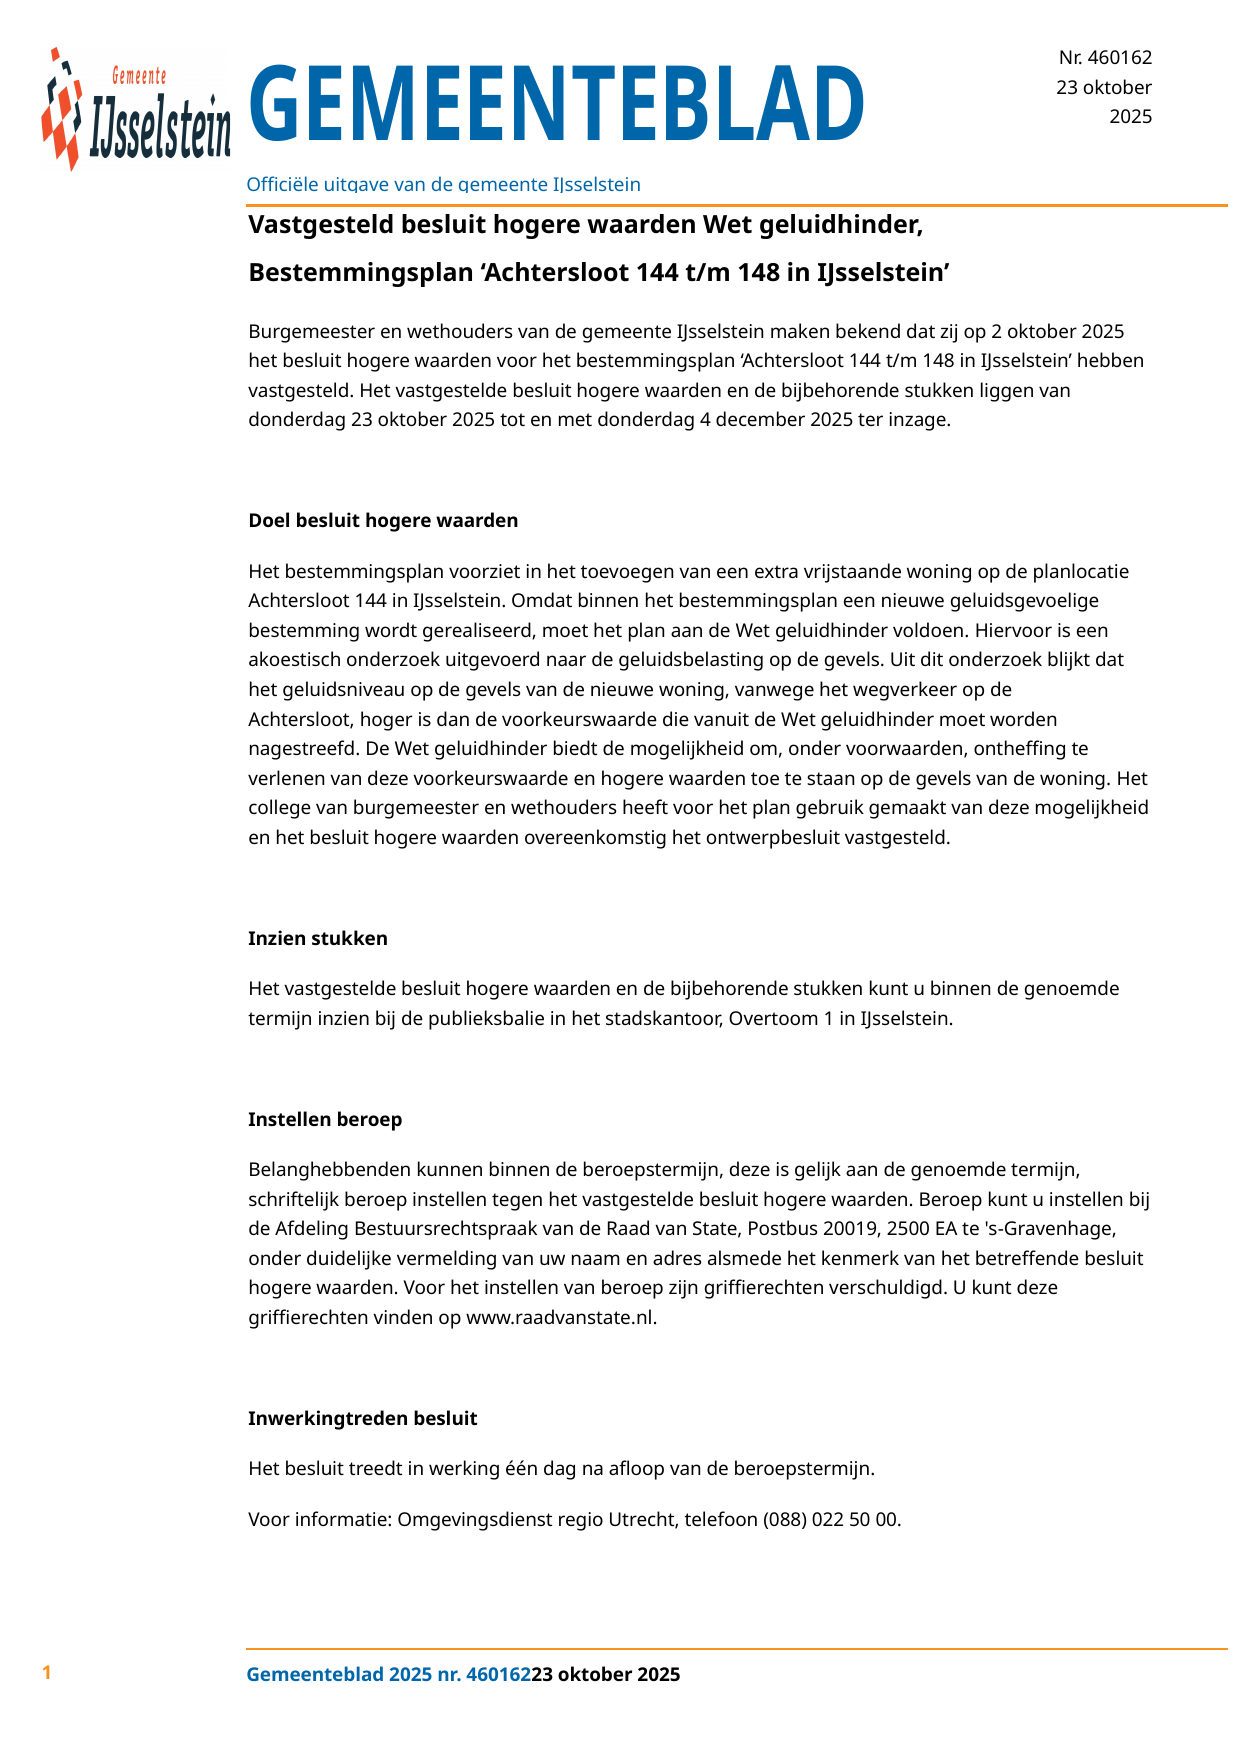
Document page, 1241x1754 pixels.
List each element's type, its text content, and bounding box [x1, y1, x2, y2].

text Het bestemmingsplan voorziet in het toevoegen van een extra vrijstaande woning op de planlocatie Achtersloot 144 in IJsselstein. Omdat binnen het bestemmingsplan een nieuwe geluidsgevoelige bestemming wordt gerealiseerd, moet het plan aan de Wet geluidhinder voldoen. Hiervoor is een akoestisch onderzoek uitgevoerd naar de geluidsbelasting op de gevels. Uit dit onderzoek blijkt dat het geluidsniveau op de gevels van de nieuwe woning, vanwege het wegverkeer op de Achtersloot, hoger is dan de voorkeurs­waarde die vanuit de Wet geluidhinder moet worden nagestreefd. De Wet geluidhinder biedt de mogelijkheid om, onder voorwaarden, ontheffing te verlenen van deze voorkeurswaarde en hogere waarden toe te staan op de gevels van de woning. Het college van burgemeester en wethouders heeft voor het plan gebruik gemaakt van deze mogelijkheid en het besluit hogere waarden overeenkomstig het ontwerpbesluit vastgesteld. [248, 558, 1152, 850]
text Instellen beroep [248, 1106, 1152, 1132]
text Voor informatie: Omgevingsdienst regio Utrecht, telefoon (088) 022 50 00. [248, 1506, 1152, 1532]
text Inzien stukken [248, 925, 1152, 951]
text Het besluit treedt in werking één dag na afloop van de beroepstermijn. [248, 1455, 1152, 1481]
picture [41, 47, 231, 172]
text Burgemeester en wethouders van de gemeente IJsselstein maken bekend dat zij op 2 oktober 2025 het besluit hogere waarden voor het bestemmingsplan ‘Achtersloot 144 t/m 148 in IJsselstein’ hebben vastgesteld. Het vastgestelde besluit hogere waarden en de bijbehorende stukken liggen van donderdag 23 oktober 2025 tot en met donderdag 4 december 2025 ter inzage. [248, 318, 1152, 432]
text Het vastgestelde besluit hogere waarden en de bijbehorende stukken kunt u binnen de genoemde termijn inzien bij de publieksbalie in het stadskantoor, Overtoom 1 in IJsselstein. [248, 975, 1152, 1031]
text Belanghebbenden kunnen binnen de beroepstermijn, deze is gelijk aan de genoemde termijn, schriftelijk beroep instellen tegen het vastgestelde besluit hogere waarden. Beroep kunt u instellen bij de Afdeling Bestuursrechtspraak van de Raad van State, Postbus 20019, 2500 EA te 's‑Gravenhage, onder duidelijke vermelding van uw naam en adres alsmede het kenmerk van het betreffende besluit hogere waarden. Voor het instellen van beroep zijn griffierechten verschuldigd. U kunt deze griffierechten vinden op www.raadvanstate.nl. [248, 1156, 1152, 1330]
text Inwerkingtreden besluit [248, 1405, 1152, 1431]
text Doel besluit hogere waarden [248, 507, 1152, 533]
text Vastgesteld besluit hogere waarden Wet geluidhinder, Bestemmingsplan ‘Achtersloot 144 t/m 148 in IJsselstein’ [248, 207, 1152, 288]
